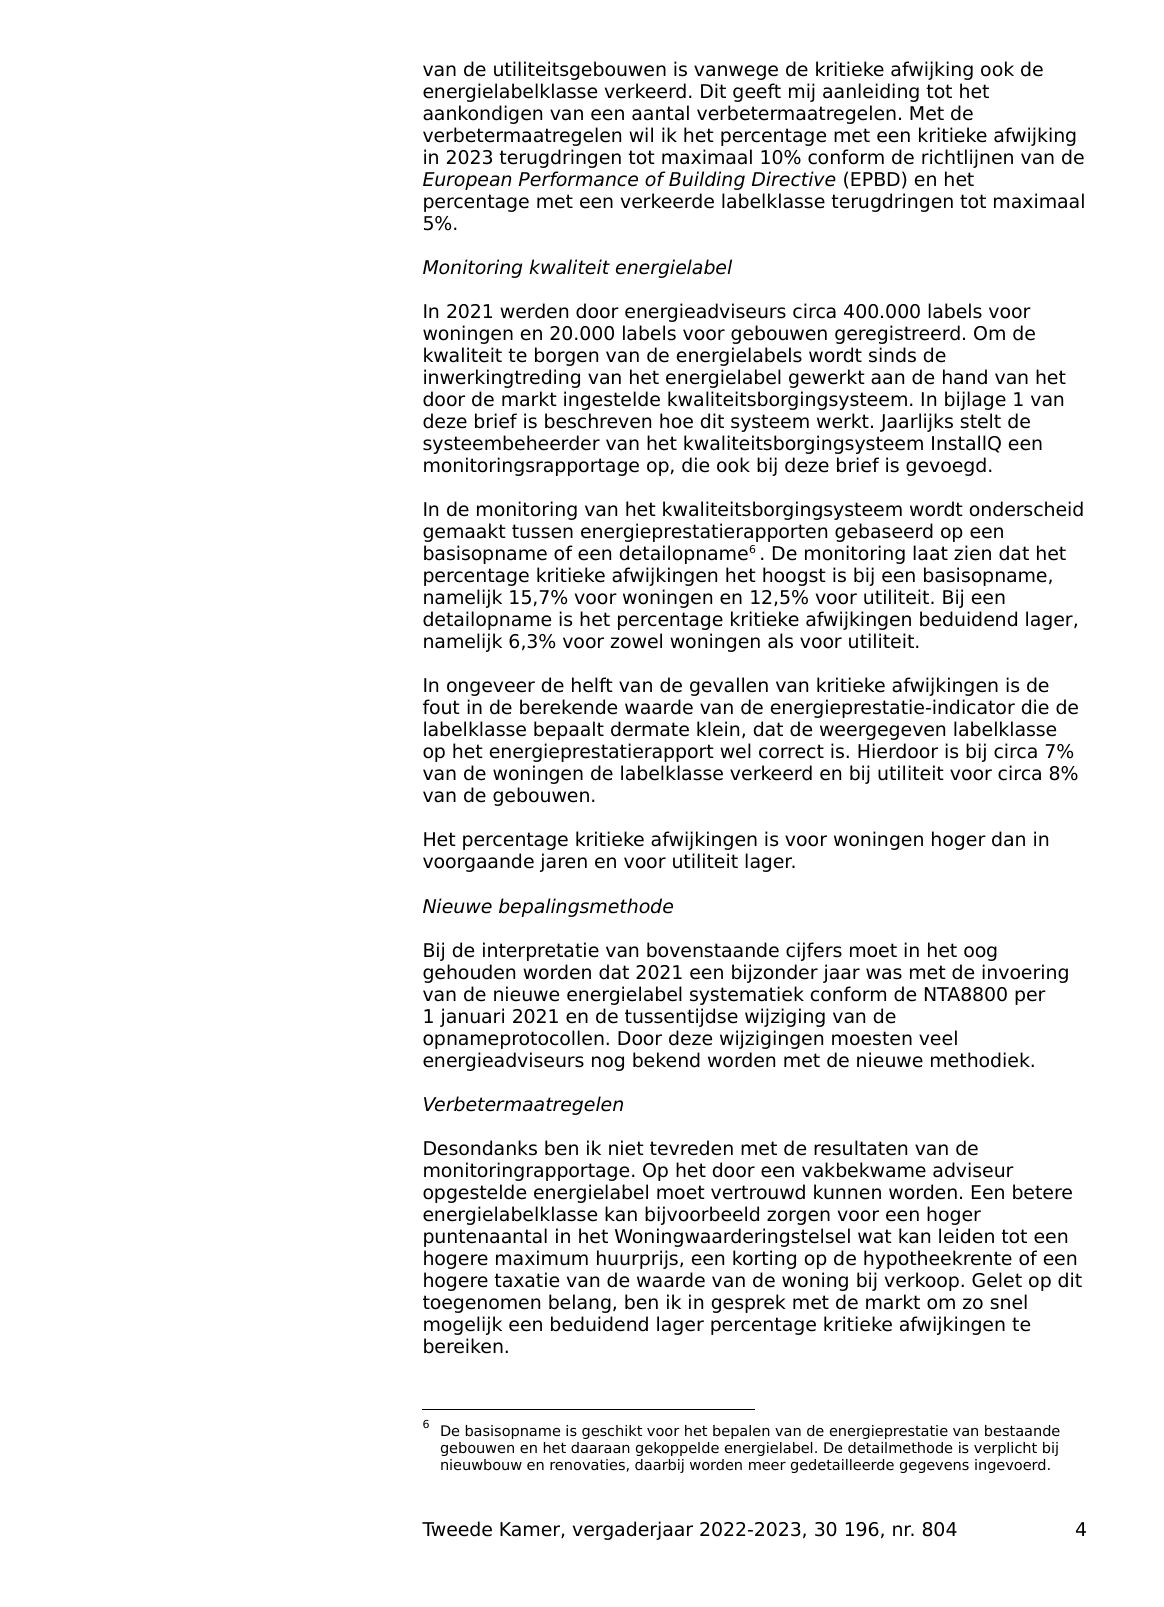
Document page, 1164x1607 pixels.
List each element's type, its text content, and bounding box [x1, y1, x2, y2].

text De basisopname is geschikt voor het bepalen van de energieprestatie van bestaande gebouwen en het daaraan gekoppelde energielabel. De detailmethode is verplicht bij nieuwbouw en renovaties, daarbij worden meer gedetailleerde gegevens ingevoerd. [422, 1418, 1087, 1474]
text In ongeveer de helft van de gevallen van kritieke afwijkingen is de fout in de berekende waarde van de energieprestatie-indicator die de labelklasse bepaalt dermate klein, dat de weergegeven labelklasse op het energieprestatierapport wel correct is. Hierdoor is bij circa 7% van de woningen de labelklasse verkeerd en bij utiliteit voor circa 8% van de gebouwen. [422, 675, 1087, 807]
text In de monitoring van het kwaliteitsborgingsysteem wordt onderscheid gemaakt tussen energieprestatierapporten gebaseerd op een basisopname of een detailopname. De monitoring laat zien dat het percentage kritieke afwijkingen het hoogst is bij een basisopname, namelijk 15,7% voor woningen en 12,5% voor utiliteit. Bij een detailopname is het percentage kritieke afwijkingen beduidend lager, namelijk 6,3% voor zowel woningen als voor utiliteit. [422, 499, 1087, 653]
text In 2021 werden door energieadviseurs circa 400.000 labels voor woningen en 20.000 labels voor gebouwen geregistreerd. Om de kwaliteit te borgen van de energielabels wordt sinds de inwerkingtreding van het energielabel gewerkt aan de hand van het door de markt ingestelde kwaliteitsborgingsysteem. In bijlage 1 van deze brief is beschreven hoe dit systeem werkt. Jaarlijks stelt de systeembeheerder van het kwaliteitsborgingsysteem InstallQ een monitoringsrapportage op, die ook bij deze brief is gevoegd. [422, 301, 1087, 477]
subtitle Nieuwe bepalingsmethode [422, 896, 1087, 917]
text van de utiliteitsgebouwen is vanwege de kritieke afwijking ook de energielabelklasse verkeerd. Dit geeft mij aanleiding tot het aankondigen van een aantal verbetermaatregelen. Met de verbetermaatregelen wil ik het percentage met een kritieke afwijking in 2023 terugdringen tot maximaal 10% conform de richtlijnen van de European Performance of Building Directive (EPBD) en het percentage met een verkeerde labelklasse terugdringen tot maximaal 5%. [422, 59, 1087, 235]
subtitle Verbetermaatregelen [422, 1094, 1087, 1116]
text Het percentage kritieke afwijkingen is voor woningen hoger dan in voorgaande jaren en voor utiliteit lager. [422, 829, 1087, 873]
text Bij de interpretatie van bovenstaande cijfers moet in het oog gehouden worden dat 2021 een bijzonder jaar was met de invoering van de nieuwe energielabel systematiek conform de NTA8800 per 1 januari 2021 en de tussentijdse wijziging van de opnameprotocollen. Door deze wijzigingen moesten veel energieadviseurs nog bekend worden met de nieuwe methodiek. [422, 940, 1087, 1072]
text Desondanks ben ik niet tevreden met de resultaten van de monitoringrapportage. Op het door een vakbekwame adviseur opgestelde energielabel moet vertrouwd kunnen worden. Een betere energielabelklasse kan bijvoorbeeld zorgen voor een hoger puntenaantal in het Woningwaarderingstelsel wat kan leiden tot een hogere maximum huurprijs, een korting op de hypotheekrente of een hogere taxatie van de waarde van de woning bij verkoop. Gelet op dit toegenomen belang, ben ik in gesprek met de markt om zo snel mogelijk een beduidend lager percentage kritieke afwijkingen te bereiken. [422, 1138, 1087, 1358]
subtitle Monitoring kwaliteit energielabel [422, 257, 1087, 279]
